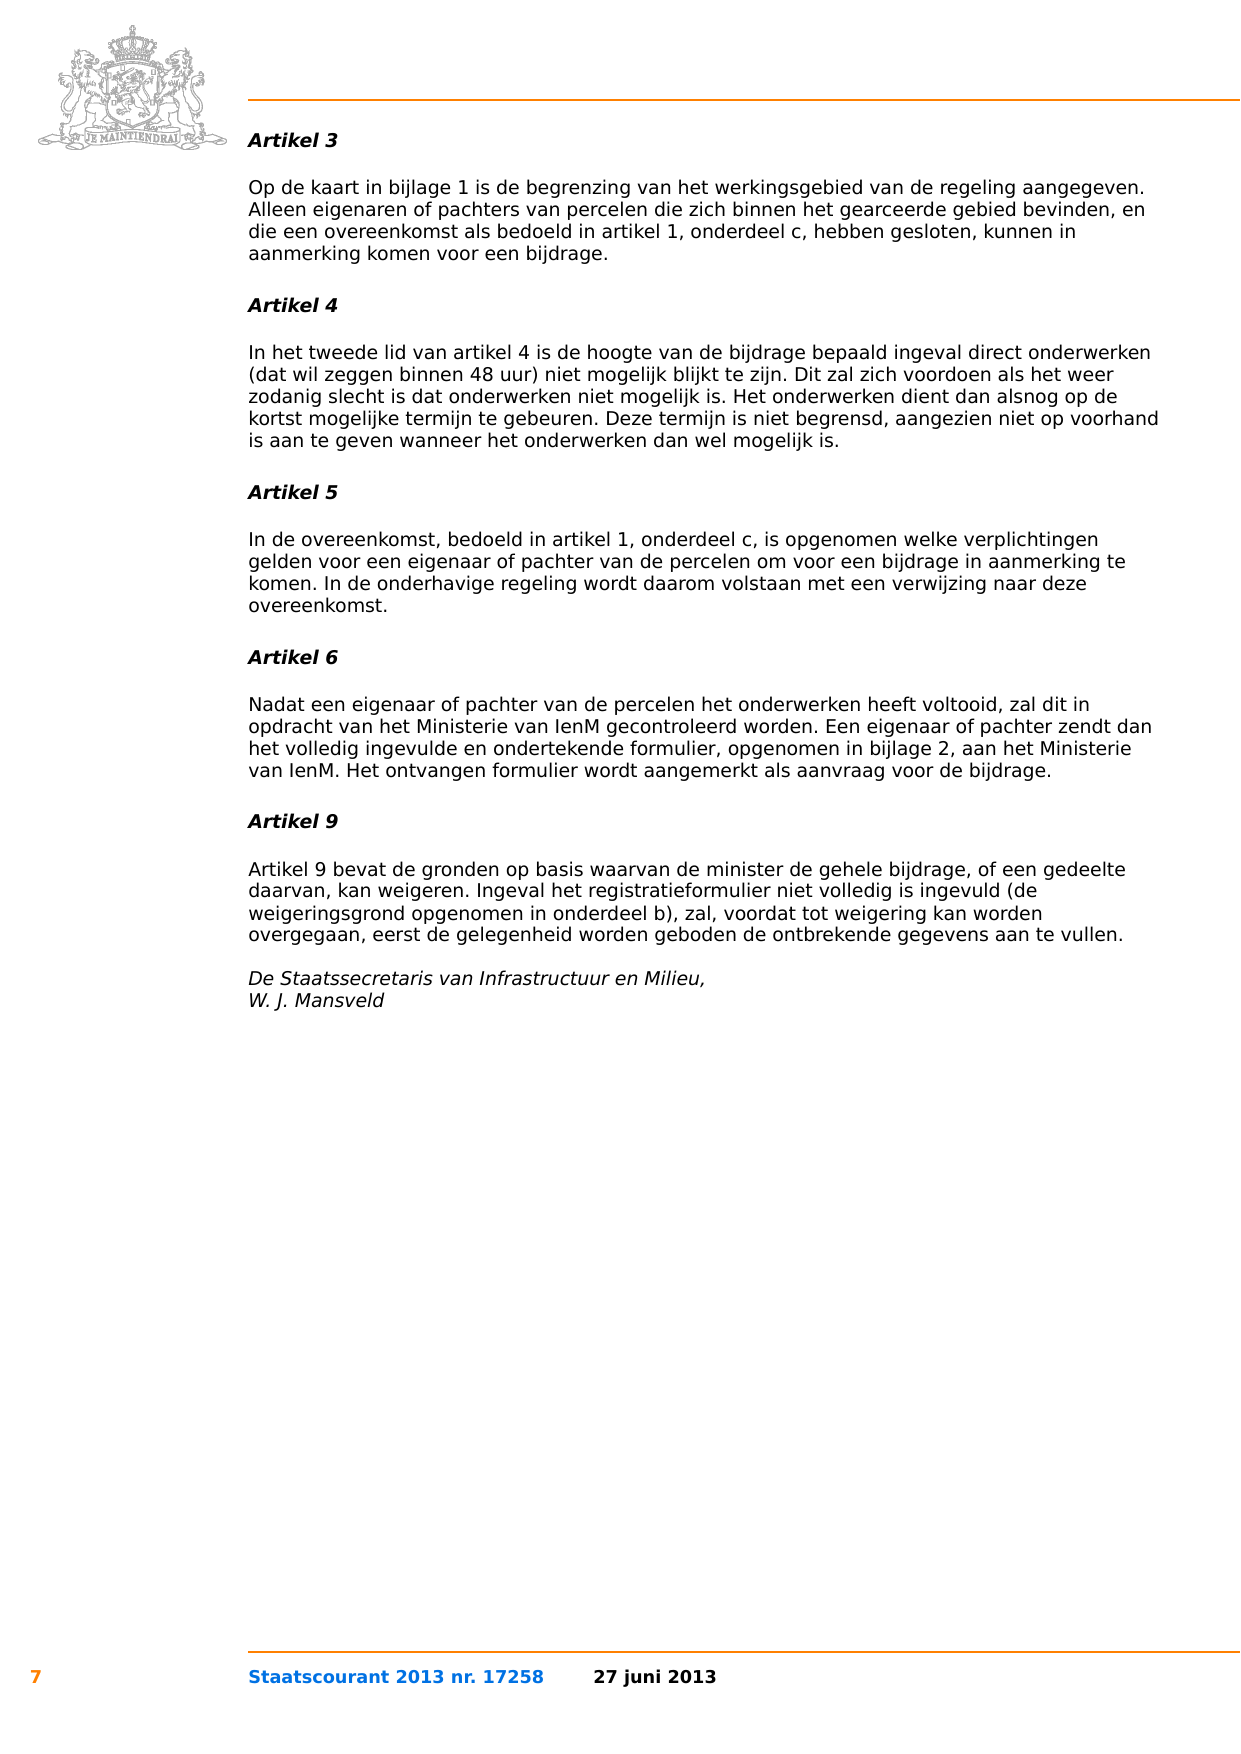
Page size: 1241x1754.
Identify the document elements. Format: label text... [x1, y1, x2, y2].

picture [38, 25, 227, 150]
text Nadat een eigenaar of pachter van de percelen het onderwerken heeft voltooid, zal dit in opdracht van het Ministerie van IenM gecontroleerd worden. Een eigenaar of pachter zendt dan het volledig ingevulde en ondertekende formulier, opgenomen in bijlage 2, aan het Ministerie van IenM. Het ontvangen formulier wordt aangemerkt als aanvraag voor de bijdrage. [248, 693, 1163, 781]
text Op de kaart in bijlage 1 is de begrenzing van het werkingsgebied van de regeling aangegeven. Alleen eigenaren of pachters van percelen die zich binnen het gearceerde gebied bevinden, en die een overeenkomst als bedoeld in artikel 1, onderdeel c, hebben gesloten, kunnen in aanmerking komen voor een bijdrage. [248, 177, 1163, 265]
subtitle Artikel 5 [248, 482, 1163, 504]
text In het tweede lid van artikel 4 is de hoogte van de bijdrage bepaald ingeval direct onderwerken (dat wil zeggen binnen 48 uur) niet mogelijk blijkt te zijn. Dit zal zich voordoen als het weer zodanig slecht is dat onderwerken niet mogelijk is. Het onderwerken dient dan alsnog op de kortst mogelijke termijn te gebeuren. Deze termijn is niet begrensd, aangezien niet op voorhand is aan te geven wanneer het onderwerken dan wel mogelijk is. [248, 342, 1163, 452]
subtitle Artikel 6 [248, 647, 1163, 668]
text In de overeenkomst, bedoeld in artikel 1, onderdeel c, is opgenomen welke verplichtingen gelden voor een eigenaar of pachter van de percelen om voor een bijdrage in aanmerking te komen. In de onderhavige regeling wordt daarom volstaan met een verwijzing naar deze overeenkomst. [248, 529, 1163, 617]
text De Staatssecretaris van Infrastructuur en Milieu, W. J. Mansveld [248, 968, 1163, 1012]
subtitle Artikel 4 [248, 295, 1163, 317]
text Artikel 9 bevat de gronden op basis waarvan de minister de gehele bijdrage, of een gedeelte daarvan, kan weigeren. Ingeval het registratieformulier niet volledig is ingevuld (de weigeringsgrond opgenomen in onderdeel b), zal, voordat tot weigering kan worden overgegaan, eerst de gelegenheid worden geboden de ontbrekende gegevens aan te vullen. [248, 858, 1163, 946]
subtitle Artikel 9 [248, 811, 1163, 833]
subtitle Artikel 3 [248, 130, 1163, 152]
